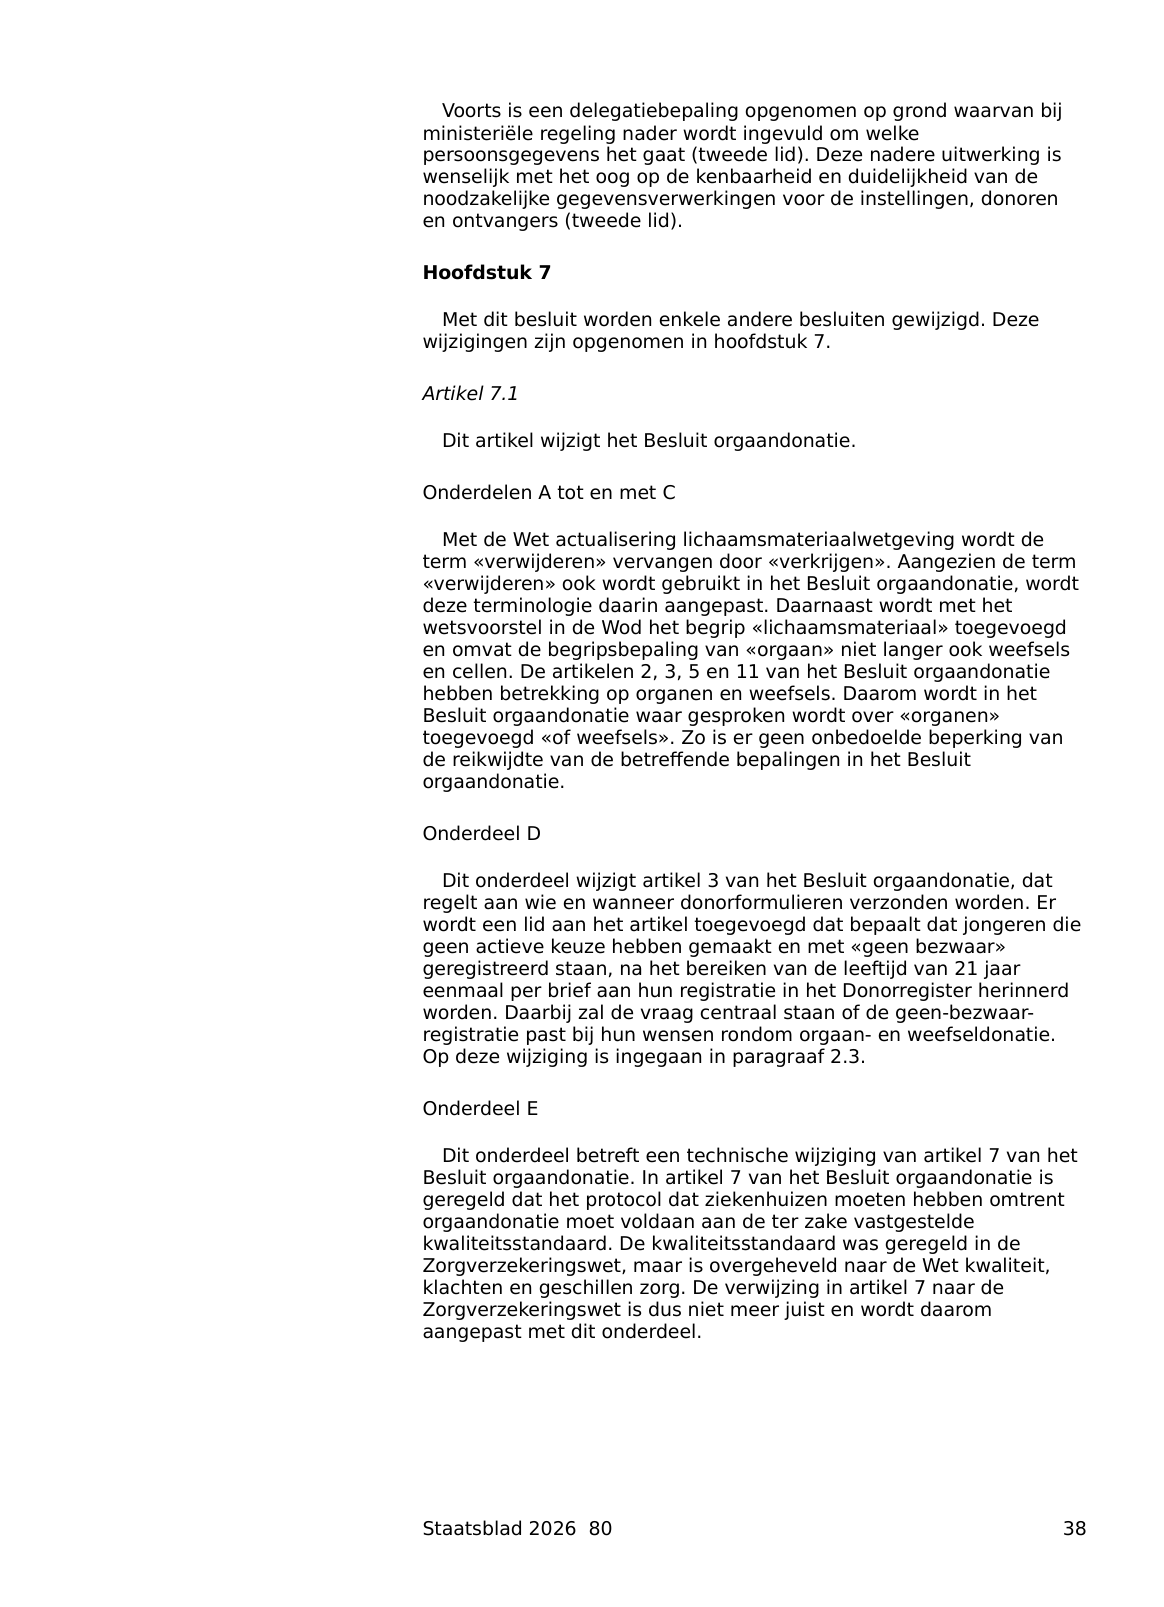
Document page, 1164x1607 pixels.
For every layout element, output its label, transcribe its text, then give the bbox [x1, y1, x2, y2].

text Voorts is een delegatiebepaling opgenomen op grond waarvan bij ministeriële regeling nader wordt ingevuld om welke persoonsgegevens het gaat (tweede lid). Deze nadere uitwerking is wenselijk met het oog op de kenbaarheid en duidelijkheid van de noodzakelijke gegevensverwerkingen voor de instellingen, donoren en ontvangers (tweede lid). [422, 100, 1087, 232]
text Dit onderdeel betreft een technische wijziging van artikel 7 van het Besluit orgaandonatie. In artikel 7 van het Besluit orgaandonatie is geregeld dat het protocol dat ziekenhuizen moeten hebben omtrent orgaandonatie moet voldaan aan de ter zake vastgestelde kwaliteitsstandaard. De kwaliteitsstandaard was geregeld in de Zorgverzekeringswet, maar is overgeheveld naar de Wet kwaliteit, klachten en geschillen zorg. De verwijzing in artikel 7 naar de Zorgverzekeringswet is dus niet meer juist en wordt daarom aangepast met dit onderdeel. [422, 1145, 1087, 1342]
text Met de Wet actualisering lichaamsmateriaalwetgeving wordt de term «verwijderen» vervangen door «verkrijgen». Aangezien de term «verwijderen» ook wordt gebruikt in het Besluit orgaandonatie, wordt deze terminologie daarin aangepast. Daarnaast wordt met het wetsvoorstel in de Wod het begrip «lichaamsmateriaal» toegevoegd en omvat de begripsbepaling van «orgaan» niet langer ook weefsels en cellen. De artikelen 2, 3, 5 en 11 van het Besluit orgaandonatie hebben betrekking op organen en weefsels. Daarom wordt in het Besluit orgaandonatie waar gesproken wordt over «organen» toegevoegd «of weefsels». Zo is er geen onbedoelde beperking van de reikwijdte van de betreffende bepalingen in het Besluit orgaandonatie. [422, 529, 1087, 793]
subtitle Onderdelen A tot en met C [422, 482, 1087, 504]
subtitle Onderdeel E [422, 1098, 1087, 1120]
text Dit artikel wijzigt het Besluit orgaandonatie. [422, 430, 1087, 452]
text Met dit besluit worden enkele andere besluiten gewijzigd. Deze wijzigingen zijn opgenomen in hoofdstuk 7. [422, 309, 1087, 353]
text Dit onderdeel wijzigt artikel 3 van het Besluit orgaandonatie, dat regelt aan wie en wanneer donorformulieren verzonden worden. Er wordt een lid aan het artikel toegevoegd dat bepaalt dat jongeren die geen actieve keuze hebben gemaakt en met «geen bezwaar» geregistreerd staan, na het bereiken van de leeftijd van 21 jaar eenmaal per brief aan hun registratie in het Donorregister herinnerd worden. Daarbij zal de vraag centraal staan of de geen-bezwaar-registratie past bij hun wensen rondom orgaan- en weefseldonatie. Op deze wijziging is ingegaan in paragraaf 2.3. [422, 870, 1087, 1068]
subtitle Artikel 7.1 [422, 383, 1087, 405]
subtitle Hoofdstuk 7 [422, 262, 1087, 284]
subtitle Onderdeel D [422, 823, 1087, 845]
